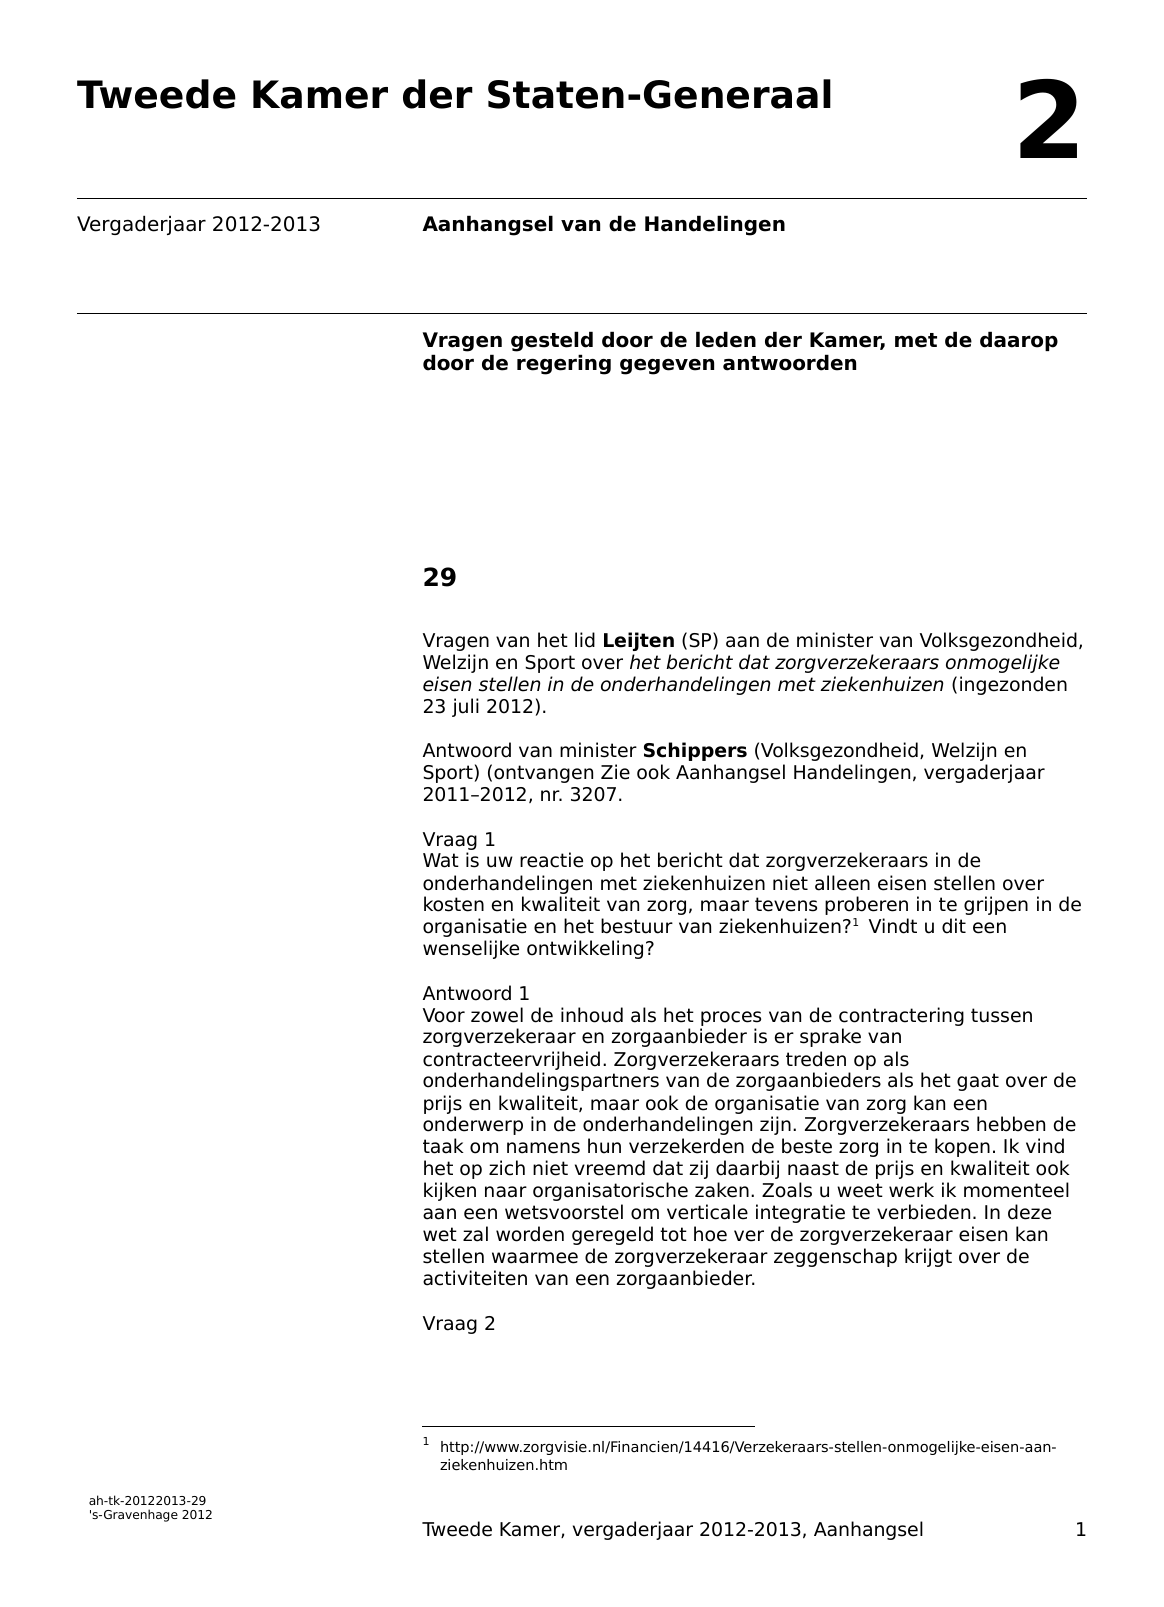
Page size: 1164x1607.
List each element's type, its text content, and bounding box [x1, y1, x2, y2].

text ah-tk-20122013-29 [88, 1494, 323, 1508]
text Antwoord van minister Schippers (Volksgezondheid, Welzijn en Sport) (ontvangen Zie ook Aanhangsel Handelingen, vergaderjaar 2011–2012, nr. 3207. [422, 740, 1087, 806]
table_header Tweede Kamer der Staten-Generaal [77, 59, 886, 198]
text Vragen van het lid Leijten (SP) aan de minister van Volksgezondheid, Welzijn en Sport over het bericht dat zorgverzekeraars onmogelijke eisen stellen in de onderhandelingen met ziekenhuizen (ingezonden 23 juli 2012). [422, 630, 1087, 718]
text Vraag 2 [422, 1312, 1087, 1334]
table_header 2 [886, 59, 1087, 198]
text Vraag 1 [422, 828, 1087, 850]
text http://www.zorgvisie.nl/Financien/14416/Verzekeraars-stellen-onmogelijke-eisen-aan-ziekenhuizen.htm [422, 1435, 1087, 1474]
text 's-Gravenhage 2012 [88, 1508, 323, 1522]
text 29 [422, 563, 1087, 592]
table_cell [77, 314, 422, 375]
table_cell Vergaderjaar 2012-2013 [77, 199, 422, 313]
table_cell Aanhangsel van de Handelingen [422, 199, 1087, 313]
text Wat is uw reactie op het bericht dat zorgverzekeraars in de onderhandelingen met ziekenhuizen niet alleen eisen stellen over kosten en kwaliteit van zorg, maar tevens proberen in te grijpen in de organisatie en het bestuur van ziekenhuizen? Vindt u dit een wenselijke ontwikkeling? [422, 850, 1087, 960]
text Voor zowel de inhoud als het proces van de contractering tussen zorgverzekeraar en zorgaanbieder is er sprake van contracteervrijheid. Zorgverzekeraars treden op als onderhandelingspartners van de zorgaanbieders als het gaat over de prijs en kwaliteit, maar ook de organisatie van zorg kan een onderwerp in de onderhandelingen zijn. Zorgverzekeraars hebben de taak om namens hun verzekerden de beste zorg in te kopen. Ik vind het op zich niet vreemd dat zij daarbij naast de prijs en kwaliteit ook kijken naar organisatorische zaken. Zoals u weet werk ik momenteel aan een wetsvoorstel om verticale integratie te verbieden. In deze wet zal worden geregeld tot hoe ver de zorgverzekeraar eisen kan stellen waarmee de zorgverzekeraar zeggenschap krijgt over de activiteiten van een zorgaanbieder. [422, 1004, 1087, 1290]
table_cell Vragen gesteld door de leden der Kamer, met de daarop door de regering gegeven antwoorden [422, 314, 1087, 375]
text Antwoord 1 [422, 982, 1087, 1004]
